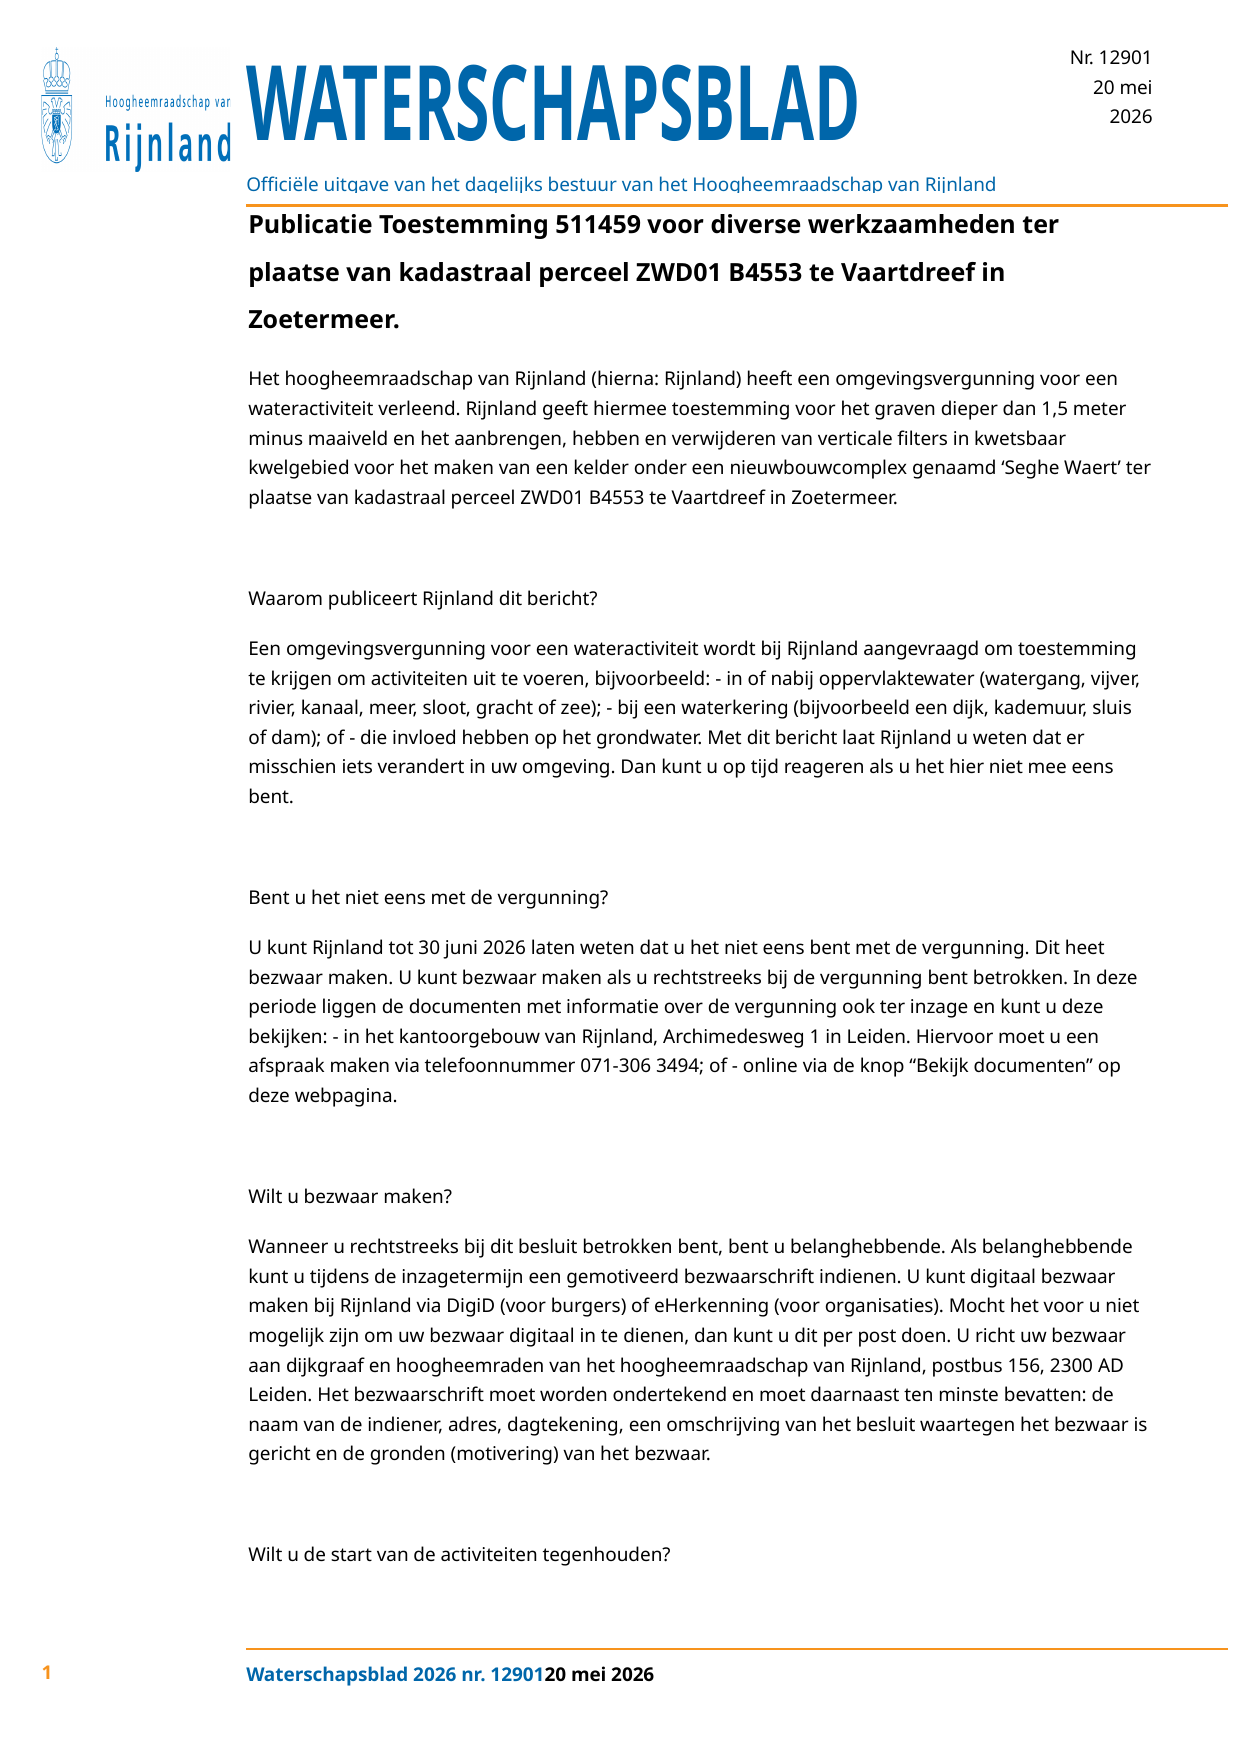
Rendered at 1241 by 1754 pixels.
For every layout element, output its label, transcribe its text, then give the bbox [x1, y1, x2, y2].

text Bent u het niet eens met de vergunning? [248, 884, 1152, 909]
text Wilt u de start van de activiteiten tegenhouden? [248, 1541, 1152, 1567]
text Waarom publiceert Rijnland dit bericht? [248, 585, 1152, 610]
picture [41, 47, 231, 172]
text Het hoogheemraadschap van Rijnland (hierna: Rijnland) heeft een omgevingsvergunning voor een wateractiviteit verleend. Rijnland geeft hiermee toestemming voor het graven dieper dan 1,5 meter minus maaiveld en het aanbrengen, hebben en verwijderen van verticale filters in kwetsbaar kwelgebied voor het maken van een kelder onder een nieuwbouwcomplex genaamd ‘Seghe Waert’ ter plaatse van kadastraal perceel ZWD01 B4553 te Vaartdreef in Zoetermeer. [248, 366, 1152, 509]
text Wanneer u rechtstreeks bij dit besluit betrokken bent, bent u belanghebbende. Als belanghebbende kunt u tijdens de inzagetermijn een gemotiveerd bezwaarschrift indienen. U kunt digitaal bezwaar maken bij Rijnland via DigiD (voor burgers) of eHerkenning (voor organisaties). Mocht het voor u niet mogelijk zijn om uw bezwaar digitaal in te dienen, dan kunt u dit per post doen. U richt uw bezwaar aan dijkgraaf en hoogheemraden van het hoogheemraadschap van Rijnland, postbus 156, 2300 AD Leiden. Het bezwaarschrift moet worden ondertekend en moet daarnaast ten minste bevatten: de naam van de indiener, adres, dagtekening, een omschrijving van het besluit waartegen het bezwaar is gericht en de gronden (motivering) van het bezwaar. [248, 1233, 1152, 1466]
text Wilt u bezwaar maken? [248, 1183, 1152, 1209]
text Een omgevingsvergunning voor een wateractiviteit wordt bij Rijnland aangevraagd om toestemming te krijgen om activiteiten uit te voeren, bijvoorbeeld: - in of nabij oppervlaktewater (watergang, vijver, rivier, kanaal, meer, sloot, gracht of zee); - bij een waterkering (bijvoorbeeld een dijk, kademuur, sluis of dam); of - die invloed hebben op het grondwater. Met dit bericht laat Rijnland u weten dat er misschien iets verandert in uw omgeving. Dan kunt u op tijd reageren als u het hier niet mee eens bent. [248, 635, 1152, 809]
text Publicatie Toestemming 511459 voor diverse werkzaamheden ter plaatse van kadastraal perceel ZWD01 B4553 te Vaartdreef in Zoetermeer. [248, 207, 1152, 336]
text U kunt Rijnland tot 30 juni 2026 laten weten dat u het niet eens bent met de vergunning. Dit heet bezwaar maken. U kunt bezwaar maken als u rechtstreeks bij de vergunning bent betrokken. In deze periode liggen de documenten met informatie over de vergunning ook ter inzage en kunt u deze bekijken: - in het kantoorgebouw van Rijnland, Archimedesweg 1 in Leiden. Hiervoor moet u een afspraak maken via telefoonnummer 071-306 3494; of - online via de knop “Bekijk documenten” op deze webpagina. [248, 934, 1152, 1108]
